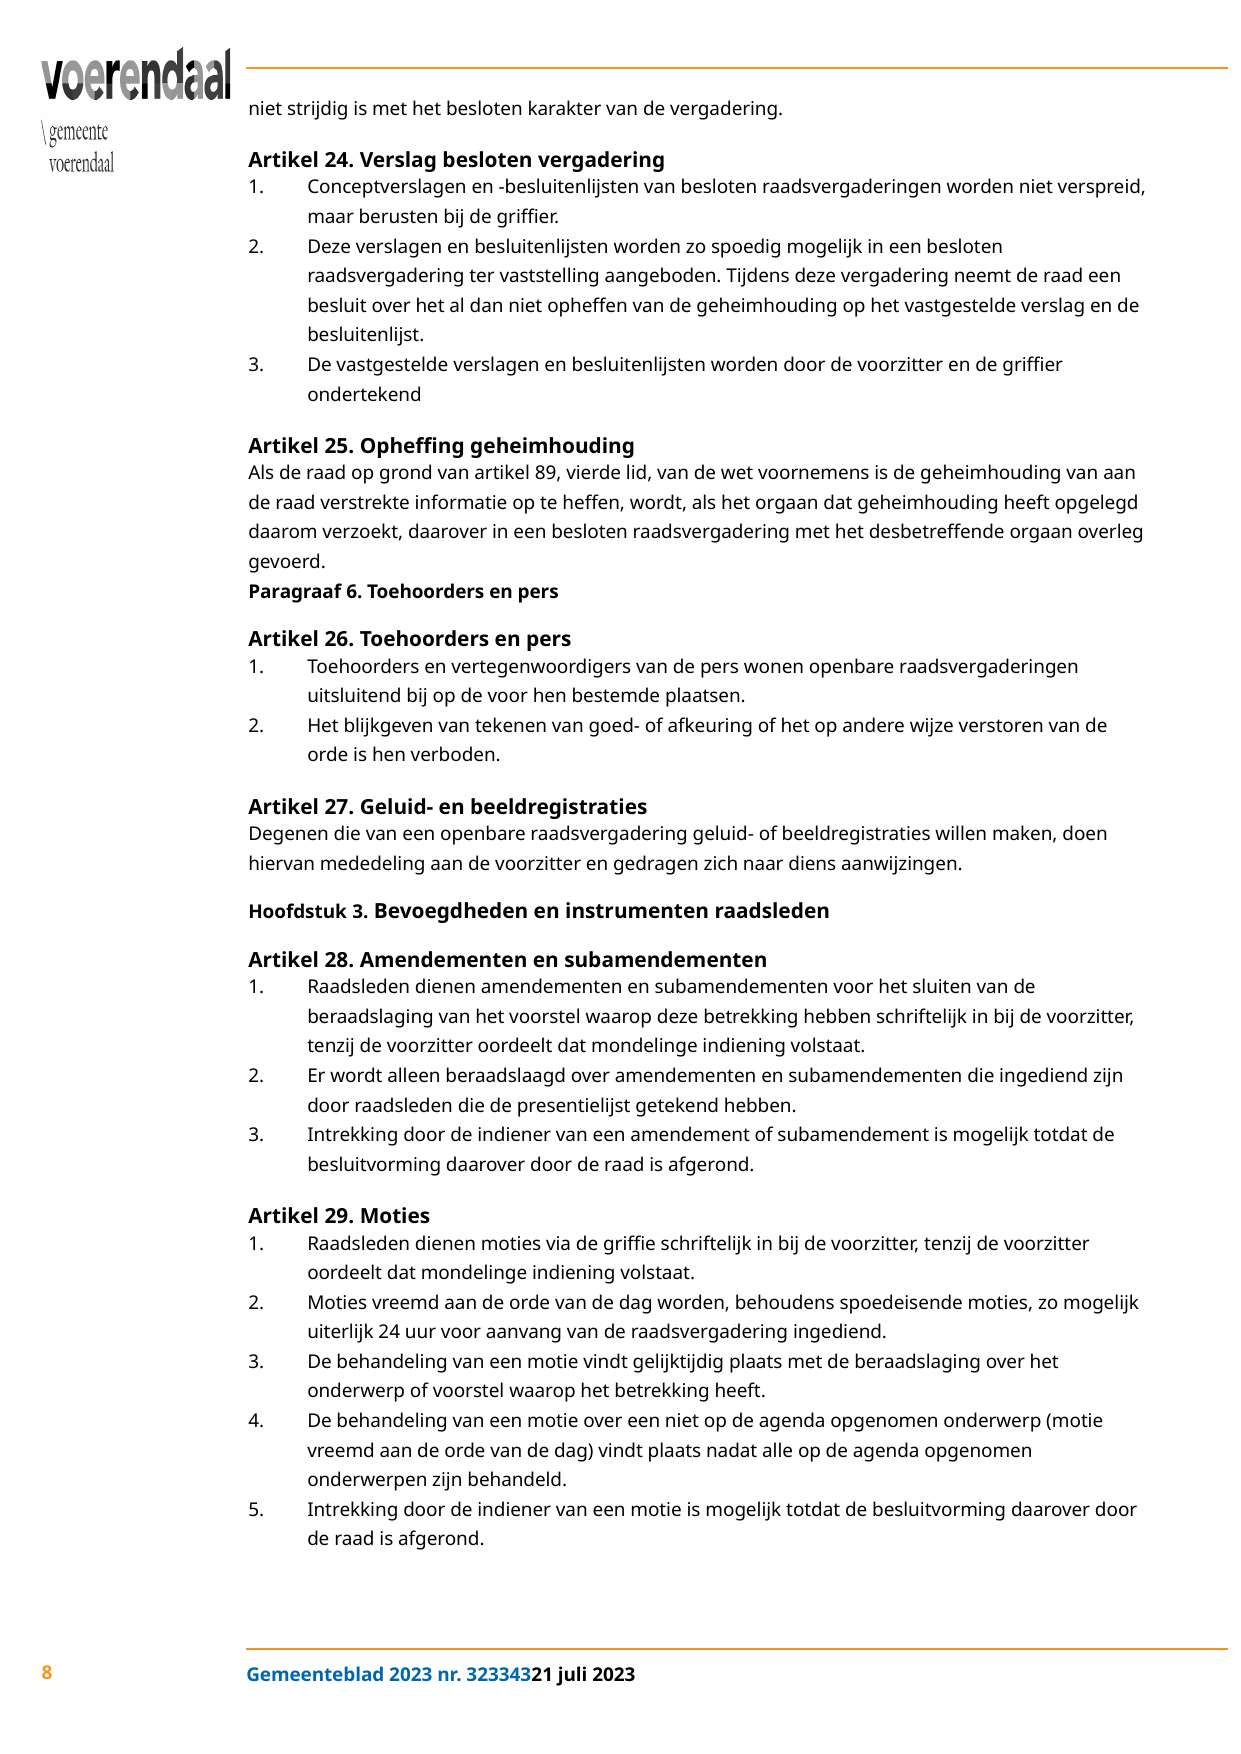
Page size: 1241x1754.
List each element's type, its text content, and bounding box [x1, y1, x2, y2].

text Als de raad op grond van artikel 89, vierde lid, van de wet voornemens is de geheimhouding van aan de raad verstrekte informatie op te heffen, wordt, als het orgaan dat geheimhouding heeft opgelegd daarom verzoekt, daarover in een besloten raadsvergadering met het desbetreffende orgaan overleg gevoerd. [248, 459, 1152, 574]
text Artikel 28. Amendementen en subamendementen [248, 945, 1152, 973]
list De behandeling van een motie vindt gelijktijdig plaats met de beraadslaging over het onderwerp of voorstel waarop het betrekking heeft. [248, 1348, 1152, 1403]
list Deze verslagen en besluitenlijsten worden zo spoedig mogelijk in een besloten raadsvergadering ter vaststelling aangeboden. Tijdens deze vergadering neemt de raad een besluit over het al dan niet opheffen van de geheimhouding op het vastgestelde verslag en de besluitenlijst. [248, 233, 1152, 347]
list Toehoorders en vertegenwoordigers van de pers wonen openbare raadsvergaderingen uitsluitend bij op de voor hen bestemde plaatsen. [248, 653, 1152, 708]
list Conceptverslagen en -besluitenlijsten van besloten raadsvergaderingen worden niet verspreid, maar berusten bij de griffier. [248, 174, 1152, 229]
list Intrekking door de indiener van een amendement of subamendement is mogelijk totdat de besluitvorming daarover door de raad is afgerond. [248, 1121, 1152, 1177]
list Intrekking door de indiener van een motie is mogelijk totdat de besluitvorming daarover door de raad is afgerond. [248, 1496, 1152, 1551]
list Er wordt alleen beraadslaagd over amendementen en subamendementen die ingediend zijn door raadsleden die de presentielijst getekend hebben. [248, 1062, 1152, 1117]
text Artikel 26. Toehoorders en pers [248, 624, 1152, 653]
text Artikel 29. Moties [248, 1201, 1152, 1230]
list Het blijkgeven van tekenen van goed- of afkeuring of het op andere wijze verstoren van de orde is hen verboden. [248, 712, 1152, 767]
text Degenen die van een openbare raadsvergadering geluid- of beeldregistraties willen maken, doen hiervan mededeling aan de voorzitter en gedragen zich naar diens aanwijzingen. [248, 821, 1152, 876]
text Hoofdstuk 3. Bevoegdheden en instrumenten raadsleden [248, 896, 1152, 924]
list De behandeling van een motie over een niet op de agenda opgenomen onderwerp (motie vreemd aan de orde van de dag) vindt plaats nadat alle op de agenda opgenomen onderwerpen zijn behandeld. [248, 1407, 1152, 1492]
text Artikel 25. Opheffing geheimhouding [248, 431, 1152, 459]
list Raadsleden dienen moties via de griffie schriftelijk in bij de voorzitter, tenzij de voorzitter oordeelt dat mondelinge indiening volstaat. [248, 1230, 1152, 1285]
list De vastgestelde verslagen en besluitenlijsten worden door de voorzitter en de griffier ondertekend [248, 351, 1152, 406]
picture [41, 47, 231, 172]
text Paragraaf 6. Toehoorders en pers [248, 578, 1152, 604]
text Artikel 24. Verslag besloten vergadering [248, 145, 1152, 174]
list Moties vreemd aan de orde van de dag worden, behoudens spoedeisende moties, zo mogelijk uiterlijk 24 uur voor aanvang van de raadsvergadering ingediend. [248, 1289, 1152, 1344]
list Raadsleden dienen amendementen en subamendementen voor het sluiten van de beraadslaging van het voorstel waarop deze betrekking hebben schriftelijk in bij de voorzitter, tenzij de voorzitter oordeelt dat mondelinge indiening volstaat. [248, 973, 1152, 1058]
text niet strijdig is met het besloten karakter van de vergadering. [248, 95, 1152, 121]
text Artikel 27. Geluid- en beeldregistraties [248, 792, 1152, 821]
